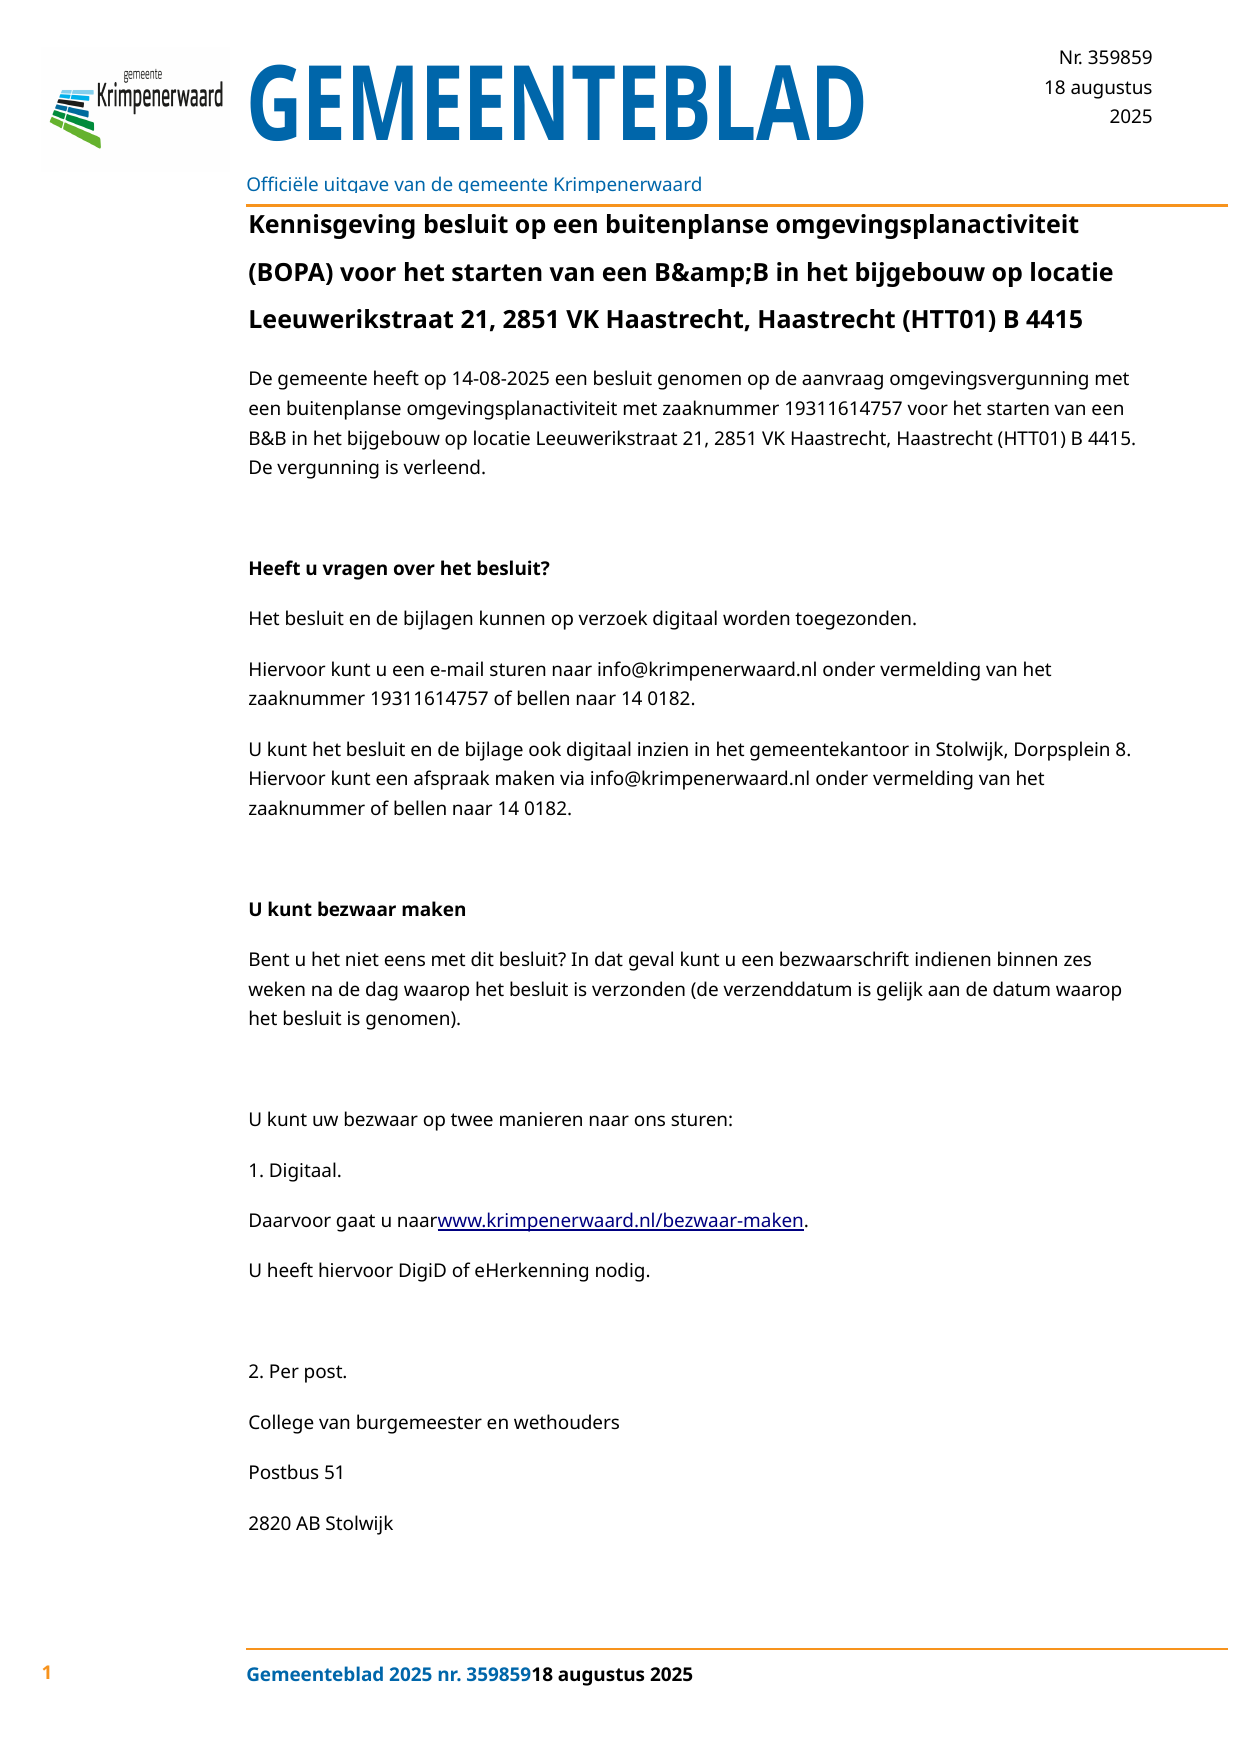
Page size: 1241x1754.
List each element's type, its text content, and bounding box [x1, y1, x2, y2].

text U kunt het besluit en de bijlage ook digitaal inzien in het gemeentekantoor in Stolwijk, Dorpsplein 8. Hiervoor kunt een afspraak maken via info@krimpenerwaard.nl onder vermelding van het zaaknummer of bellen naar 14 0182. [248, 736, 1152, 821]
text Daarvoor gaat u naarwww.krimpenerwaard.nl/bezwaar-maken. [248, 1207, 1152, 1233]
text U heeft hiervoor DigiD of eHerkenning nodig. [248, 1258, 1152, 1283]
text 1. Digitaal. [248, 1157, 1152, 1182]
text U kunt bezwaar maken [248, 896, 1152, 922]
text 2820 AB Stolwijk [248, 1510, 1152, 1535]
text Kennisgeving besluit op een buitenplanse omgevingsplanactiviteit (BOPA) voor het starten van een B&amp;B in het bijgebouw op locatie Leeuwerikstraat 21, 2851 VK Haastrecht, Haastrecht (HTT01) B 4415 [248, 207, 1152, 336]
text De gemeente heeft op 14-08-2025 een besluit genomen op de aanvraag omgevingsvergunning met een buitenplanse omgevingsplanactiviteit met zaaknummer 19311614757 voor het starten van een B&B in het bijgebouw op locatie Leeuwerikstraat 21, 2851 VK Haastrecht, Haastrecht (HTT01) B 4415. De vergunning is verleend. [248, 366, 1152, 480]
text Bent u het niet eens met dit besluit? In dat geval kunt u een bezwaarschrift indienen binnen zes weken na de dag waarop het besluit is verzonden (de verzenddatum is gelijk aan de datum waarop het besluit is genomen). [248, 946, 1152, 1031]
picture [41, 47, 231, 172]
text College van burgemeester en wethouders [248, 1409, 1152, 1434]
text Hiervoor kunt u een e-mail sturen naar info@krimpenerwaard.nl onder vermelding van het zaaknummer 19311614757 of bellen naar 14 0182. [248, 656, 1152, 711]
text U kunt uw bezwaar op twee manieren naar ons sturen: [248, 1106, 1152, 1132]
text 2. Per post. [248, 1358, 1152, 1384]
text Het besluit en de bijlagen kunnen op verzoek digitaal worden toegezonden. [248, 606, 1152, 631]
text Postbus 51 [248, 1459, 1152, 1485]
text Heeft u vragen over het besluit? [248, 555, 1152, 581]
